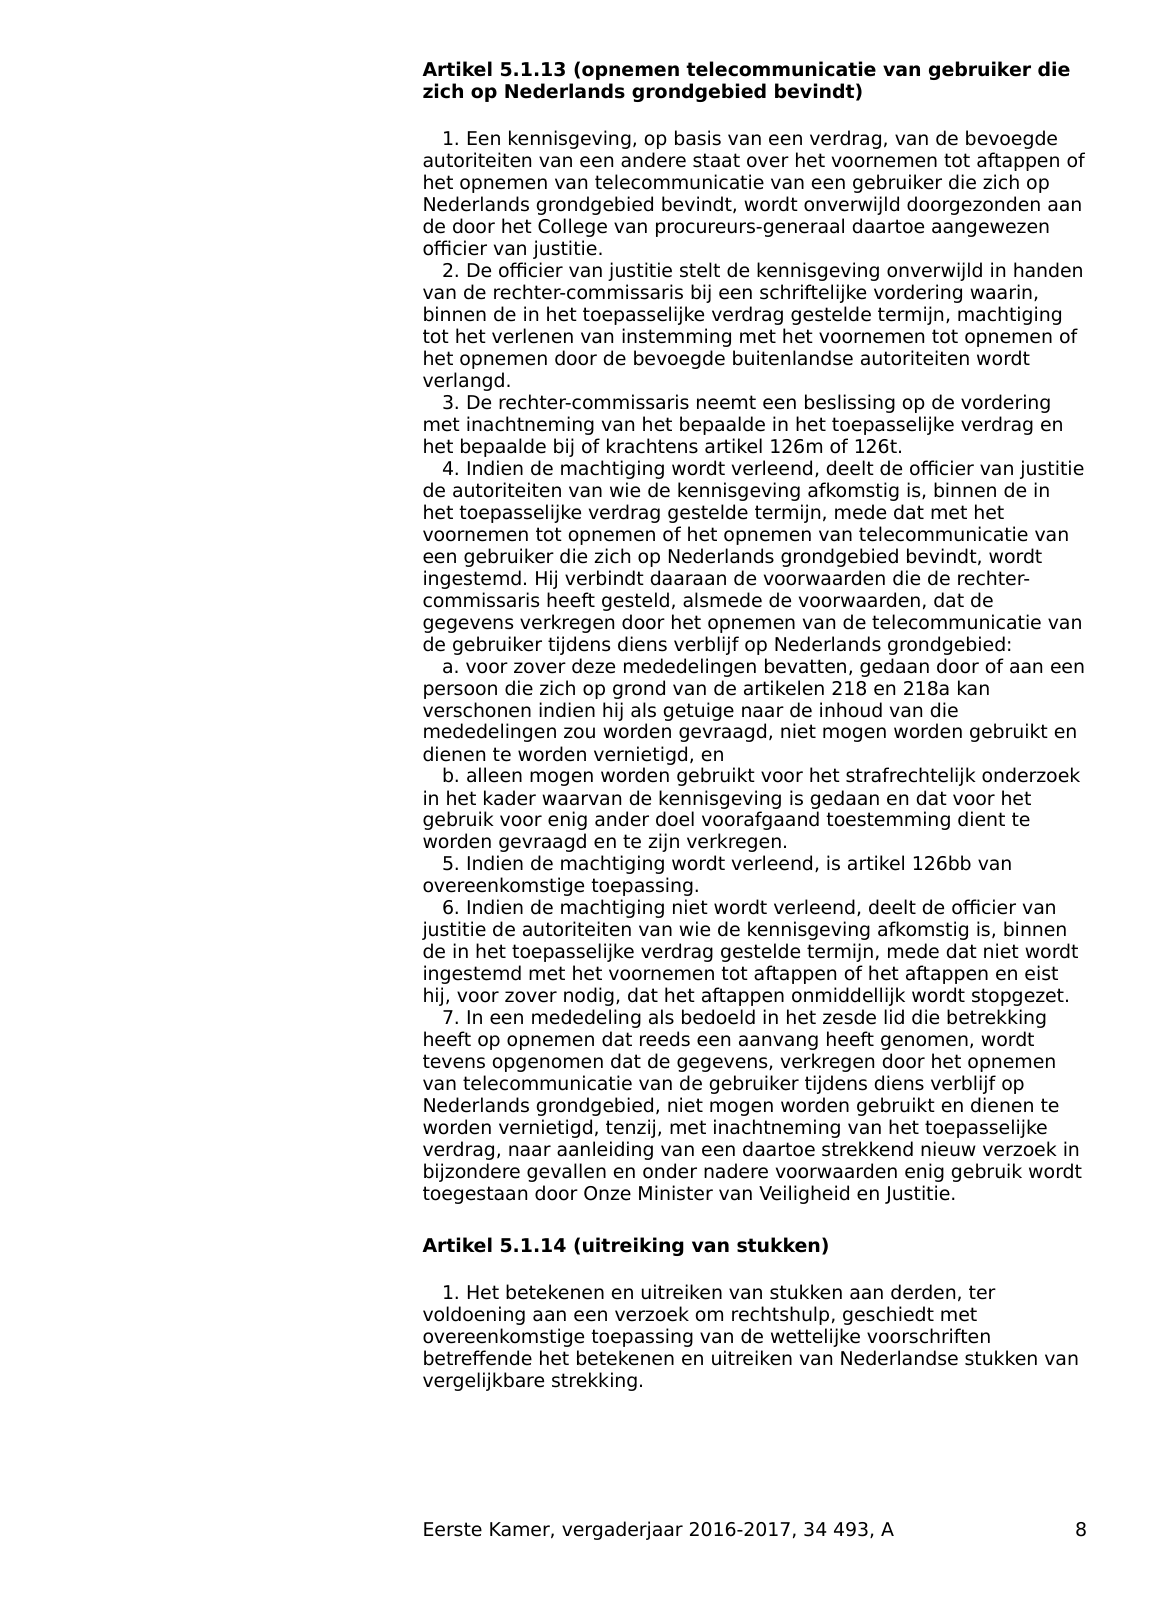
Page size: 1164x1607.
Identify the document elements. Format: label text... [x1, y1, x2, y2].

text b. alleen mogen worden gebruikt voor het strafrechtelijk onderzoek in het kader waarvan de kennisgeving is gedaan en dat voor het gebruik voor enig ander doel voorafgaand toestemming dient te worden gevraagd en te zijn verkregen. [422, 765, 1087, 853]
text 5. Indien de machtiging wordt verleend, is artikel 126bb van overeenkomstige toepassing. [422, 853, 1087, 897]
subtitle Artikel 5.1.14 (uitreiking van stukken) [422, 1235, 1087, 1257]
text a. voor zover deze mededelingen bevatten, gedaan door of aan een persoon die zich op grond van de artikelen 218 en 218a kan verschonen indien hij als getuige naar de inhoud van die mededelingen zou worden gevraagd, niet mogen worden gebruikt en dienen te worden vernietigd, en [422, 656, 1087, 765]
text 4. Indien de machtiging wordt verleend, deelt de officier van justitie de autoriteiten van wie de kennisgeving afkomstig is, binnen de in het toepasselijke verdrag gestelde termijn, mede dat met het voornemen tot opnemen of het opnemen van telecommunicatie van een gebruiker die zich op Nederlands grondgebied bevindt, wordt ingestemd. Hij verbindt daaraan de voorwaarden die de rechter-commissaris heeft gesteld, alsmede de voorwaarden, dat de gegevens verkregen door het opnemen van de telecommunicatie van de gebruiker tijdens diens verblijf op Nederlands grondgebied: [422, 458, 1087, 656]
text 1. Het betekenen en uitreiken van stukken aan derden, ter voldoening aan een verzoek om rechtshulp, geschiedt met overeenkomstige toepassing van de wettelijke voorschriften betreffende het betekenen en uitreiken van Nederlandse stukken van vergelijkbare strekking. [422, 1282, 1087, 1392]
text 2. De officier van justitie stelt de kennisgeving onverwijld in handen van de rechter-commissaris bij een schriftelijke vordering waarin, binnen de in het toepasselijke verdrag gestelde termijn, machtiging tot het verlenen van instemming met het voornemen tot opnemen of het opnemen door de bevoegde buitenlandse autoriteiten wordt verlangd. [422, 260, 1087, 392]
text 3. De rechter-commissaris neemt een beslissing op de vordering met inachtneming van het bepaalde in het toepasselijke verdrag en het bepaalde bij of krachtens artikel 126m of 126t. [422, 392, 1087, 458]
text 7. In een mededeling als bedoeld in het zesde lid die betrekking heeft op opnemen dat reeds een aanvang heeft genomen, wordt tevens opgenomen dat de gegevens, verkregen door het opnemen van telecommunicatie van de gebruiker tijdens diens verblijf op Nederlands grondgebied, niet mogen worden gebruikt en dienen te worden vernietigd, tenzij, met inachtneming van het toepasselijke verdrag, naar aanleiding van een daartoe strekkend nieuw verzoek in bijzondere gevallen en onder nadere voorwaarden enig gebruik wordt toegestaan door Onze Minister van Veiligheid en Justitie. [422, 1007, 1087, 1205]
subtitle Artikel 5.1.13 (opnemen telecommunicatie van gebruiker die zich op Nederlands grondgebied bevindt) [422, 59, 1087, 103]
text 6. Indien de machtiging niet wordt verleend, deelt de officier van justitie de autoriteiten van wie de kennisgeving afkomstig is, binnen de in het toepasselijke verdrag gestelde termijn, mede dat niet wordt ingestemd met het voornemen tot aftappen of het aftappen en eist hij, voor zover nodig, dat het aftappen onmiddellijk wordt stopgezet. [422, 897, 1087, 1007]
text 1. Een kennisgeving, op basis van een verdrag, van de bevoegde autoriteiten van een andere staat over het voornemen tot aftappen of het opnemen van telecommunicatie van een gebruiker die zich op Nederlands grondgebied bevindt, wordt onverwijld doorgezonden aan de door het College van procureurs-generaal daartoe aangewezen officier van justitie. [422, 128, 1087, 260]
